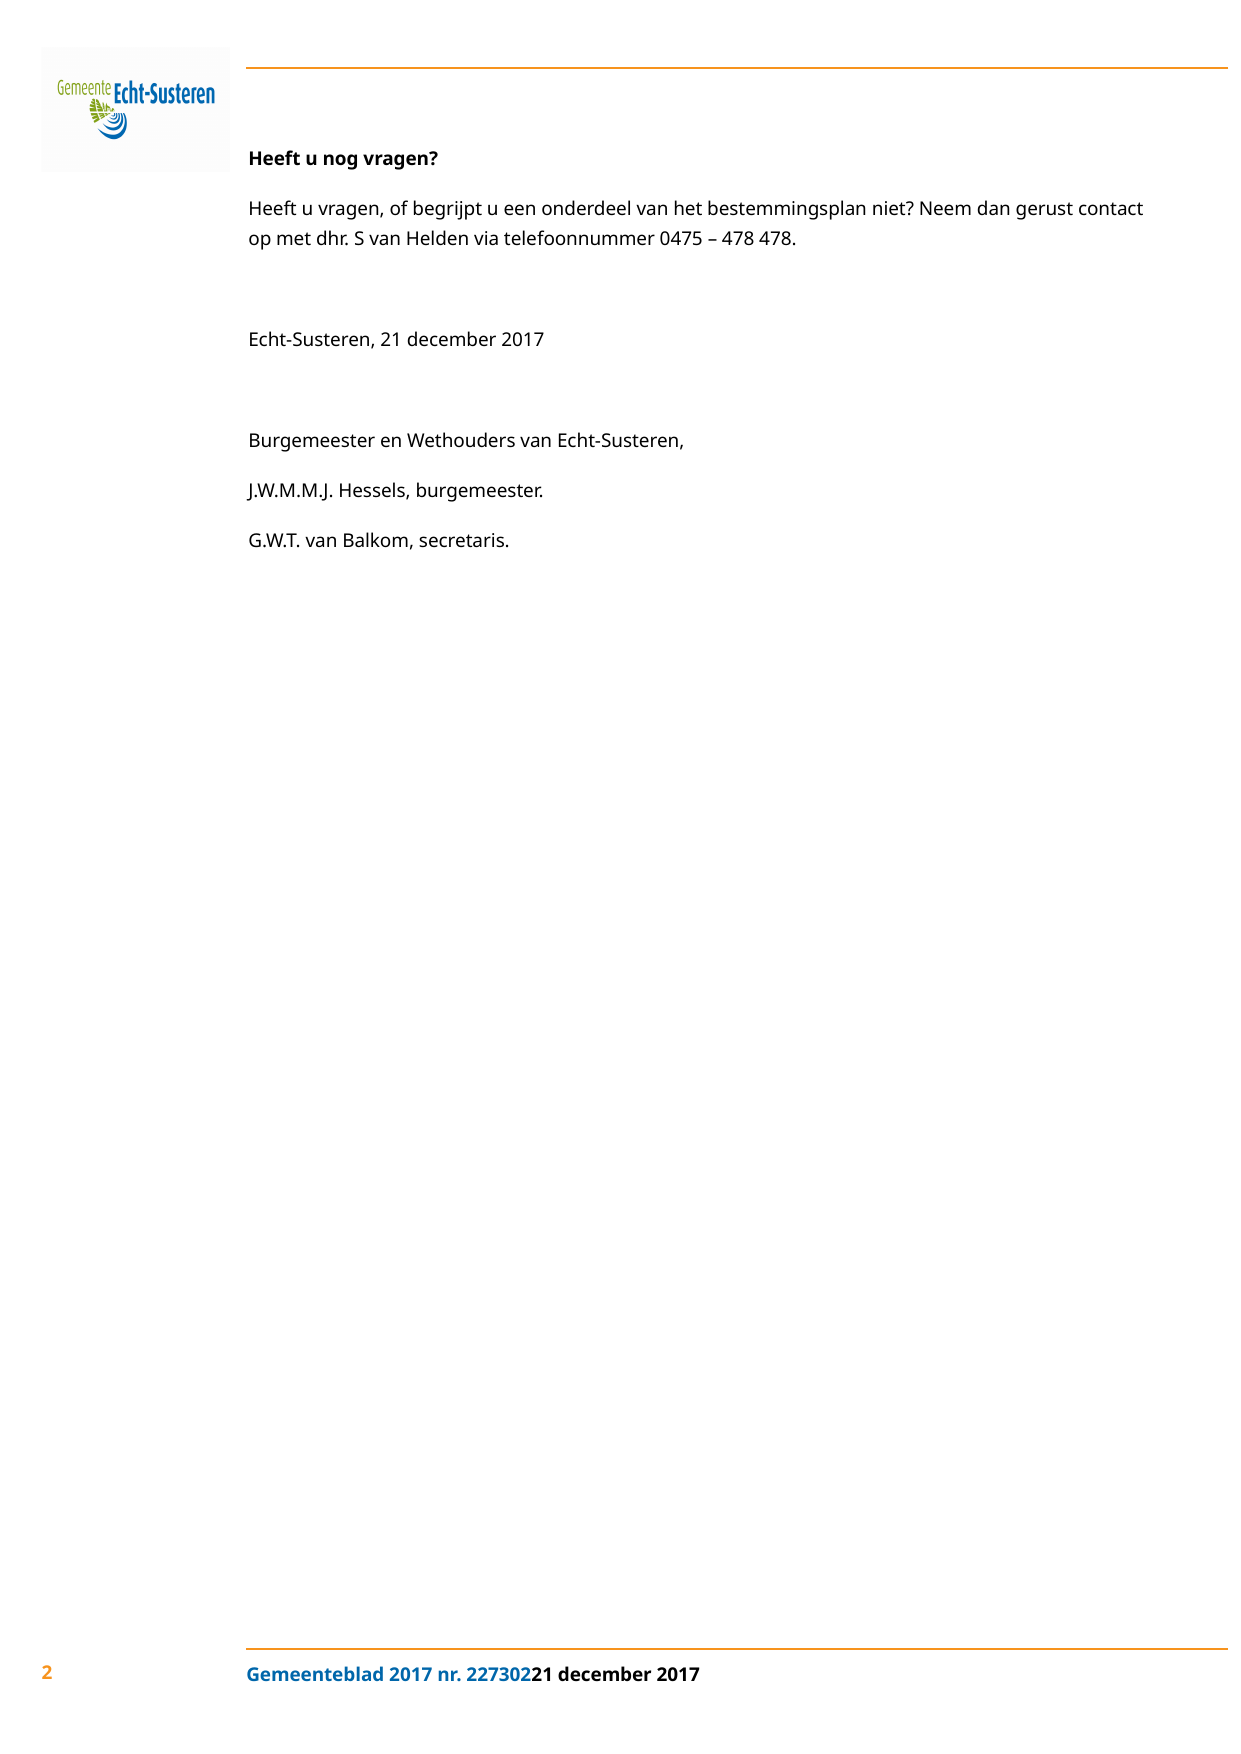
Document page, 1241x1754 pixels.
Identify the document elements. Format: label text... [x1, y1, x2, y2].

text Heeft u vragen, of begrijpt u een onderdeel van het bestemmingsplan niet? Neem dan gerust contact op met dhr. S van Helden via telefoonnummer 0475 – 478 478. [248, 196, 1152, 251]
picture [41, 47, 231, 172]
text G.W.T. van Balkom, secretaris. [248, 528, 1152, 553]
text Echt-Susteren, 21 december 2017 [248, 326, 1152, 352]
text Burgemeester en Wethouders van Echt-Susteren, [248, 427, 1152, 453]
text J.W.M.M.J. Hessels, burgemeester. [248, 477, 1152, 503]
text Heeft u nog vragen? [248, 145, 1152, 171]
